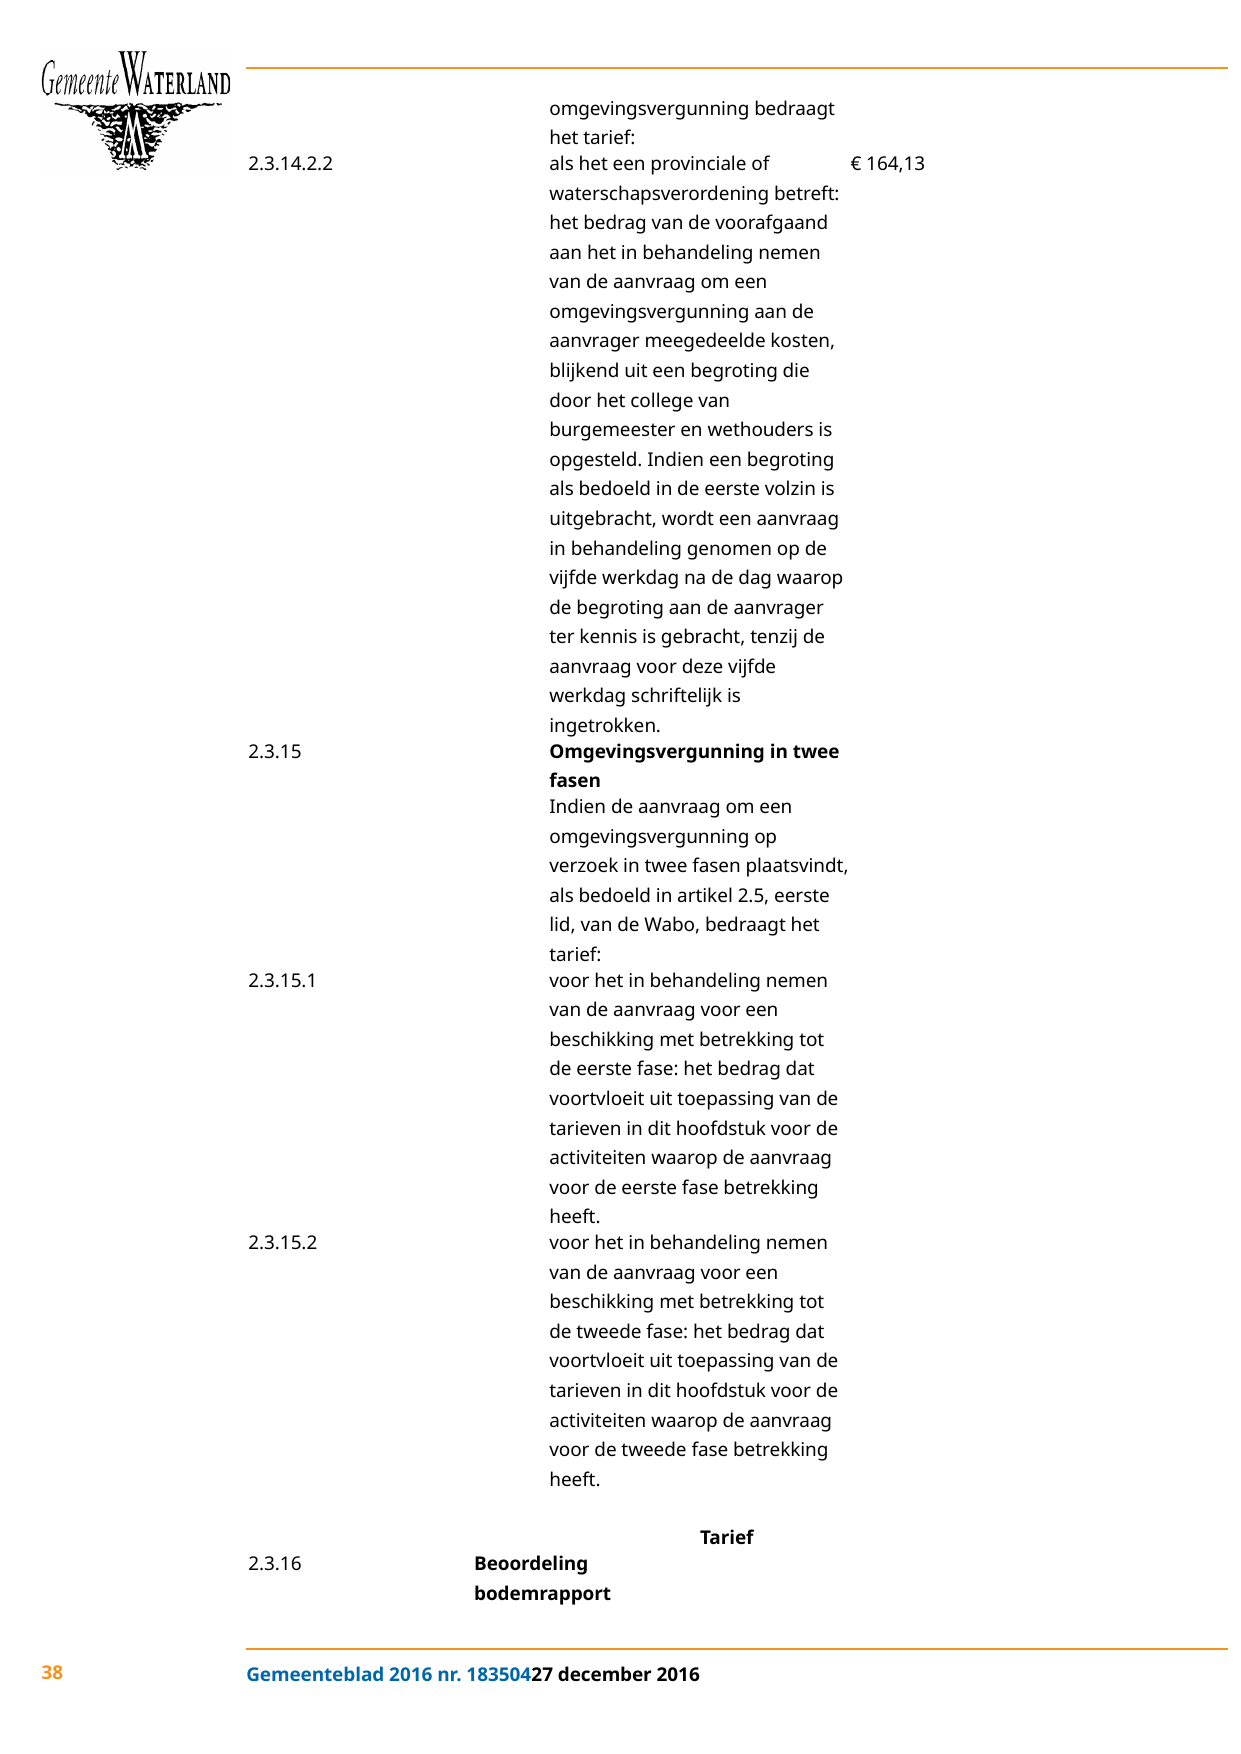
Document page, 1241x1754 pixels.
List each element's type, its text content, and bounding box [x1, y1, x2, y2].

table_cell [248, 793, 549, 967]
picture [41, 47, 231, 172]
table_cell voor het in behandeling nemen van de aanvraag voor een beschikking met betrekking tot de eerste fase: het bedrag dat voortvloeit uit toepassing van de tarieven in dit hoofdstuk voor de activiteiten waarop de aanvraag voor de eerste fase betrekking heeft. [549, 967, 850, 1229]
table_cell 2.3.14.2.2 [248, 150, 549, 738]
table_cell als het een provinciale of waterschapsverordening betreft: het bedrag van de voorafgaand aan het in behandeling nemen van de aanvraag om een omgevingsvergunning aan de aanvrager meegedeelde kosten, blijkend uit een begroting die door het college van burgemeester en wethouders is opgesteld. Indien een begroting als bedoeld in de eerste volzin is uitgebracht, wordt een aanvraag in behandeling genomen op de vijfde werkdag na de dag waarop de begroting aan de aanvrager ter kennis is gebracht, tenzij de aanvraag voor deze vijfde werkdag schriftelijk is ingetrokken. [549, 150, 850, 738]
table_cell Omgevingsvergunning in twee fasen [549, 738, 850, 793]
table_cell 2.3.15.1 [248, 967, 549, 1229]
table_cell [850, 793, 1152, 967]
table_cell Indien de aanvraag om een omgevingsvergunning op verzoek in twee fasen plaatsvindt, als bedoeld in artikel 2.5, eerste lid, van de Wabo, bedraagt het tarief: [549, 793, 850, 967]
table_cell [850, 95, 1152, 150]
table_cell 2.3.15 [248, 738, 549, 793]
table_cell voor het in behandeling nemen van de aanvraag voor een beschikking met betrekking tot de tweede fase: het bedrag dat voortvloeit uit toepassing van de tarieven in dit hoofdstuk voor de activiteiten waarop de aanvraag voor de tweede fase betrekking heeft. [549, 1229, 850, 1492]
table_cell 2.3.16 [248, 1550, 474, 1606]
table_cell [850, 967, 1152, 1229]
table_cell omgevingsvergunning bedraagt het tarief: [549, 95, 850, 150]
table_cell [850, 1229, 1152, 1492]
table_cell [850, 738, 1152, 793]
table_cell Beoordeling bodemrapport [474, 1550, 700, 1606]
table_header Tarief [700, 1525, 926, 1550]
table_header [248, 1525, 474, 1550]
table_cell 2.3.15.2 [248, 1229, 549, 1492]
table_cell [248, 95, 549, 150]
table_cell [700, 1550, 926, 1606]
table_header [474, 1525, 700, 1550]
table_cell € 164,13 [850, 150, 1152, 738]
